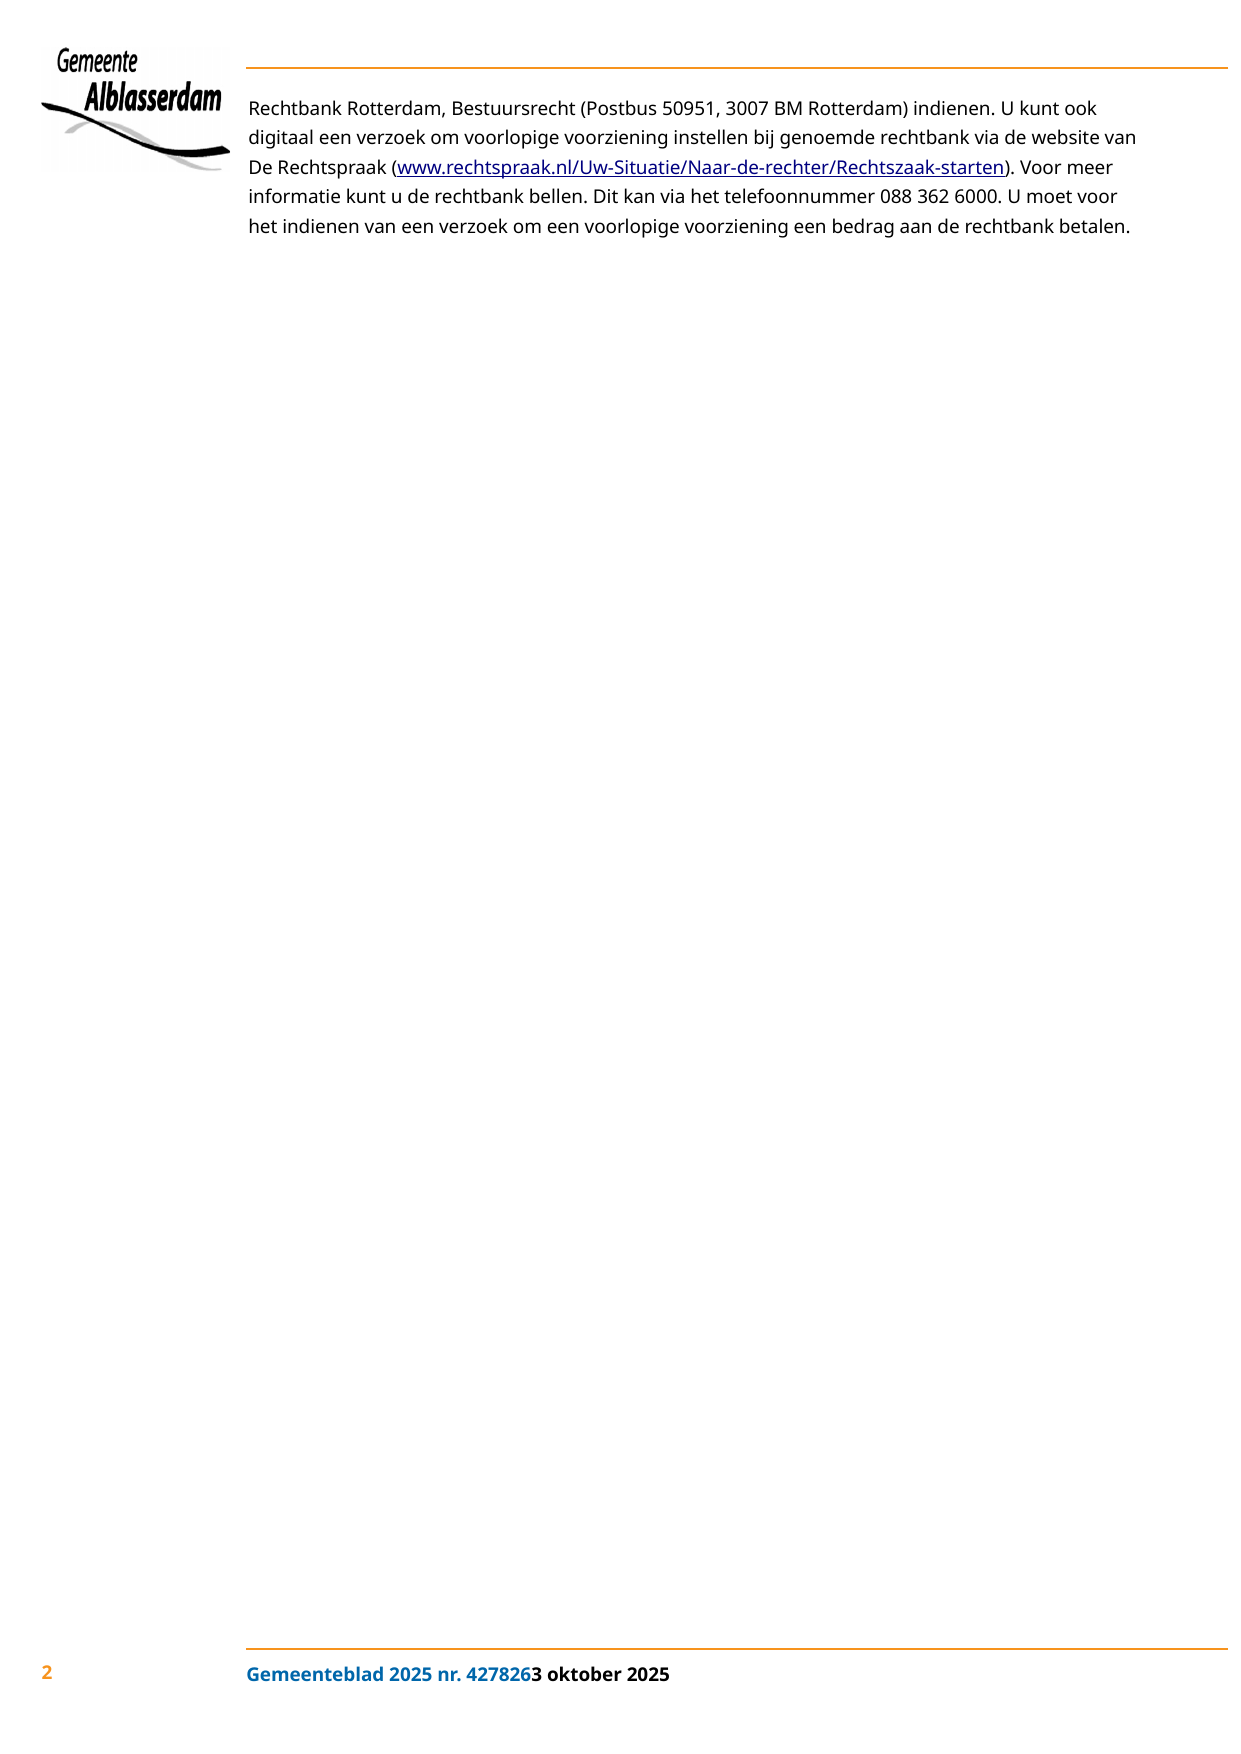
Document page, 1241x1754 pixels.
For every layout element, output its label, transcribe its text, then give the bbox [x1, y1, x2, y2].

picture [41, 47, 231, 172]
text Rechtbank Rotterdam, Bestuursrecht (Postbus 50951, 3007 BM Rotterdam) indienen. U kunt ook digitaal een verzoek om voorlopige voorziening instellen bij genoemde rechtbank via de website van De Rechtspraak (www.rechtspraak.nl/Uw-Situatie/Naar-de-rechter/Rechtszaak-starten). Voor meer informatie kunt u de rechtbank bellen. Dit kan via het telefoonnummer 088 362 6000. U moet voor het indienen van een verzoek om een voorlopige voorziening een bedrag aan de rechtbank betalen. [248, 95, 1152, 239]
